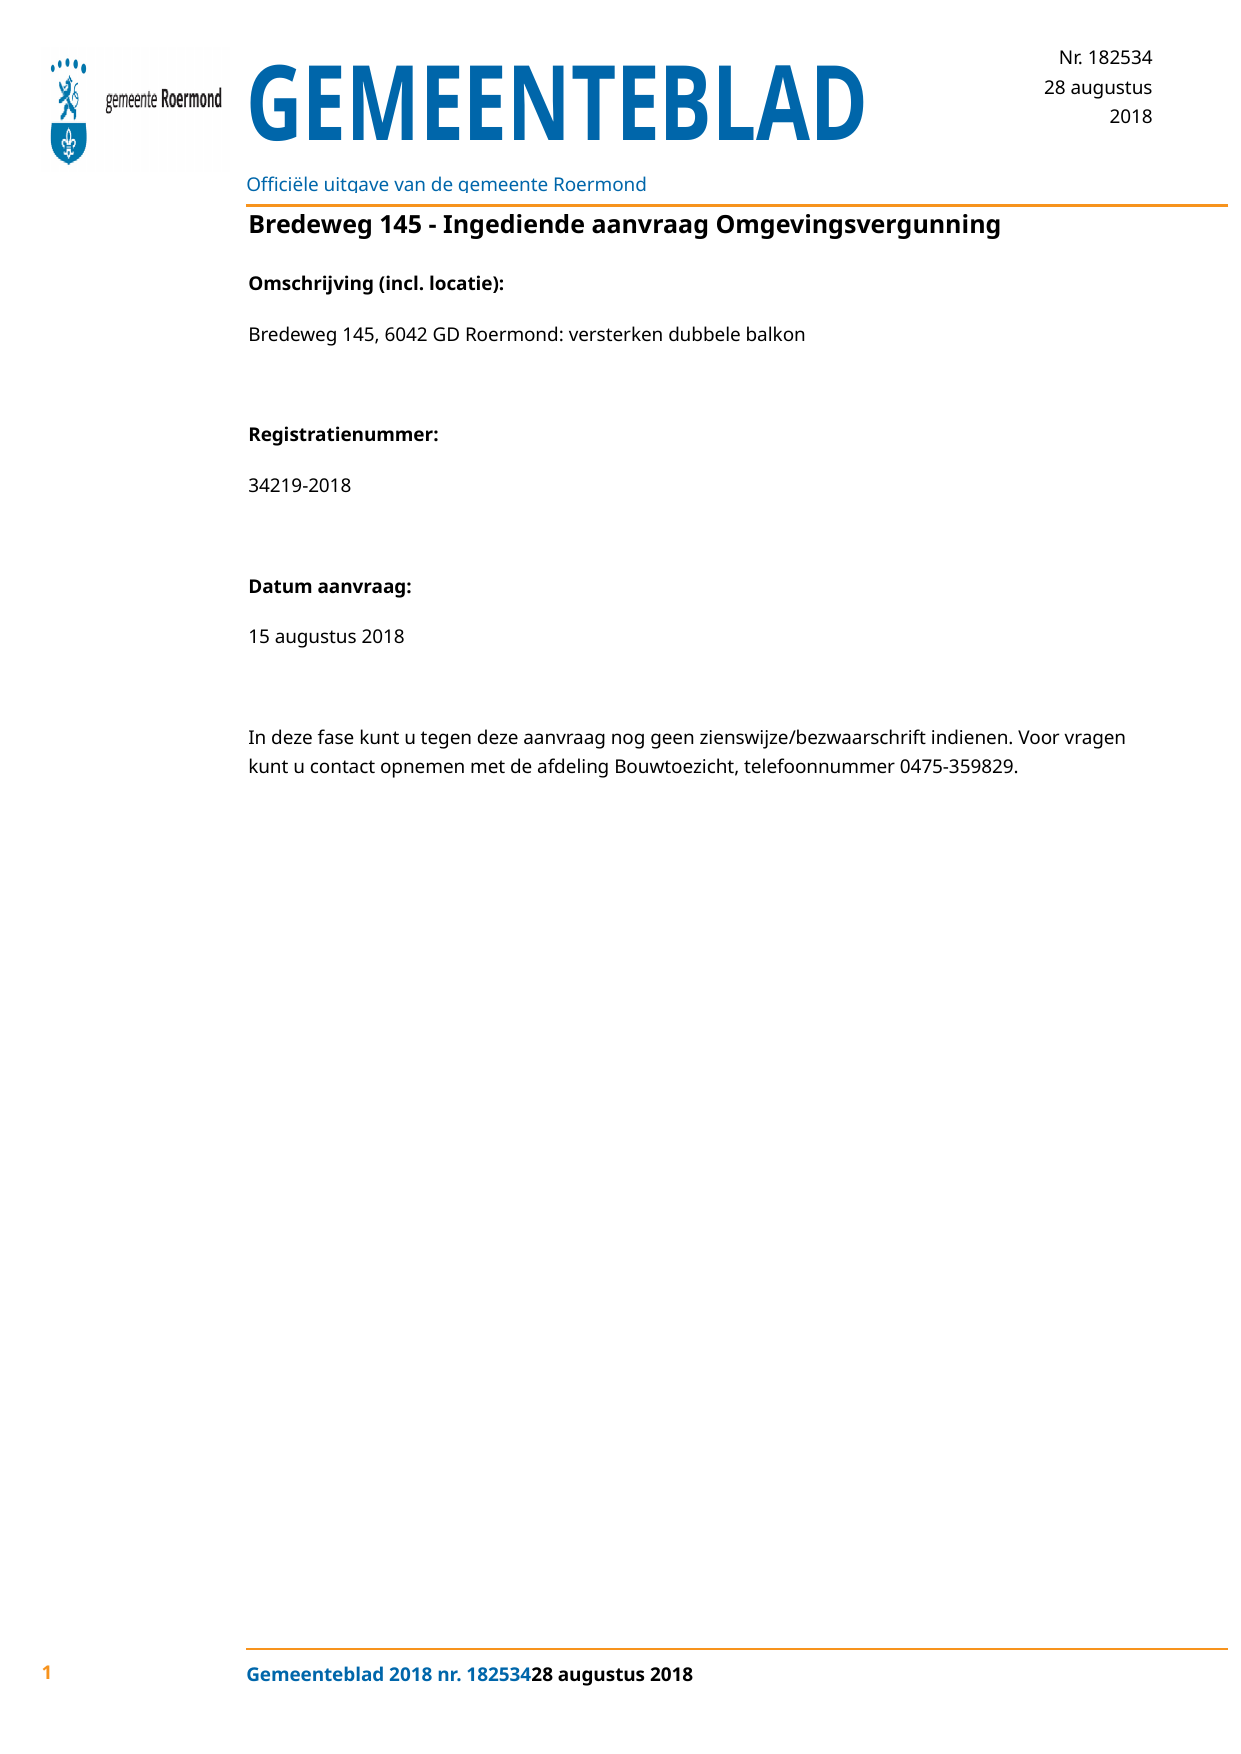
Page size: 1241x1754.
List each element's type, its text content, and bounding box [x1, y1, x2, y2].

text Bredeweg 145, 6042 GD Roermond: versterken dubbele balkon [248, 321, 1152, 346]
text 15 augustus 2018 [248, 623, 1152, 649]
text 34219-2018 [248, 472, 1152, 498]
text In deze fase kunt u tegen deze aanvraag nog geen zienswijze/bezwaarschrift indienen. Voor vragen kunt u contact opnemen met de afdeling Bouwtoezicht, telefoonnummer 0475-359829. [248, 724, 1152, 779]
text Omschrijving (incl. locatie): [248, 270, 1152, 296]
picture [41, 47, 231, 172]
text Datum aanvraag: [248, 573, 1152, 598]
text Registratienummer: [248, 422, 1152, 447]
text Bredeweg 145 - Ingediende aanvraag Omgevingsvergunning [248, 207, 1152, 241]
